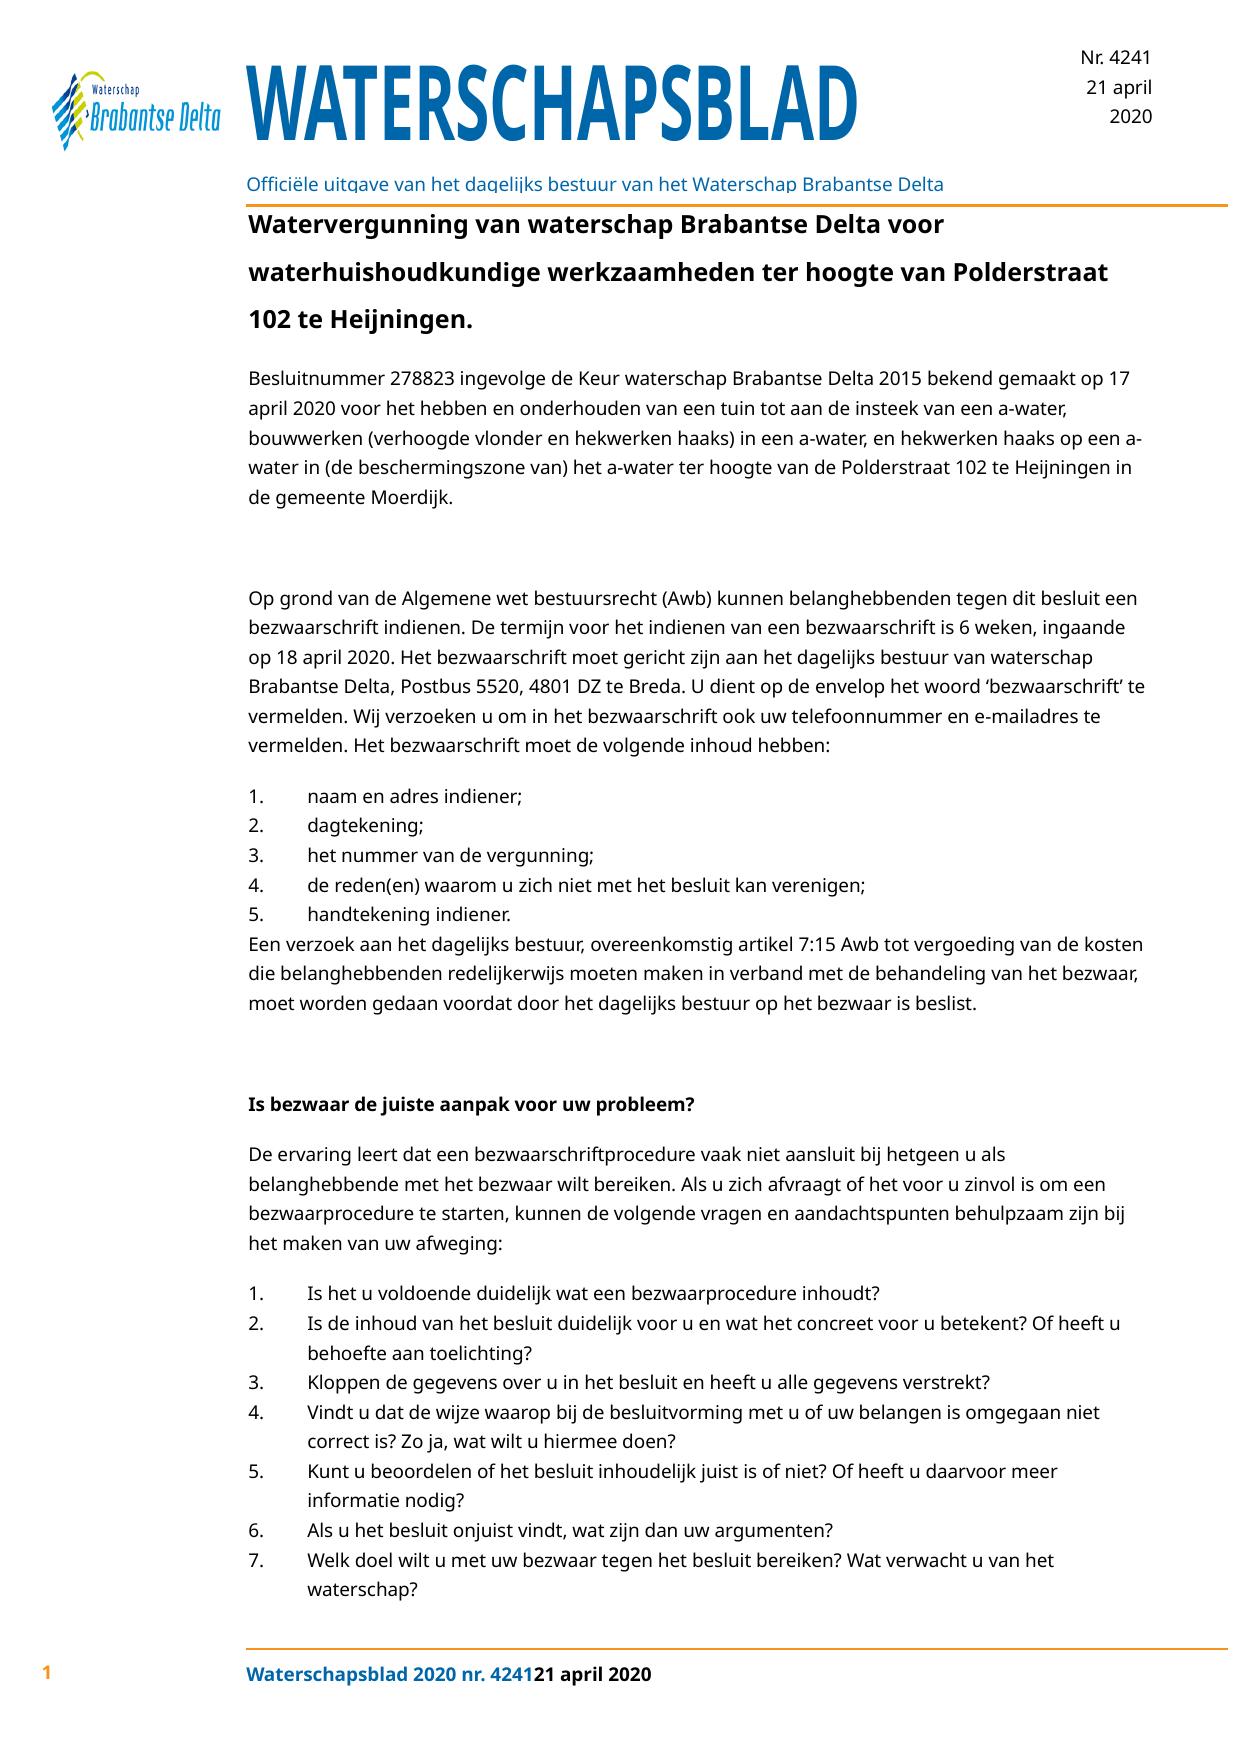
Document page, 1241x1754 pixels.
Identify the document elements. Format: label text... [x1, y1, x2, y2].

list handtekening indiener. [248, 901, 1152, 927]
list Vindt u dat de wijze waarop bij de besluitvorming met u of uw belangen is omgegaan niet correct is? Zo ja, wat wilt u hiermee doen? [248, 1399, 1152, 1454]
list Kloppen de gegevens over u in het besluit en heeft u alle gegevens verstrekt? [248, 1369, 1152, 1395]
list Is het u voldoende duidelijk wat een bezwaarprocedure inhoudt? [248, 1281, 1152, 1306]
list Kunt u beoordelen of het besluit inhoudelijk juist is of niet? Of heeft u daarvoor meer informatie nodig? [248, 1458, 1152, 1513]
text Een verzoek aan het dagelijks bestuur, overeenkomstig artikel 7:15 Awb tot vergoeding van de kosten die belanghebbenden redelijkerwijs moeten maken in verband met de behandeling van het bezwaar, moet worden gedaan voordat door het dagelijks bestuur op het bezwaar is beslist. [248, 931, 1152, 1016]
text Besluitnummer 278823 ingevolge de Keur waterschap Brabantse Delta 2015 bekend gemaakt op 17 april 2020 voor het hebben en onderhouden van een tuin tot aan de insteek van een a-water, bouwwerken (verhoogde vlonder en hekwerken haaks) in een a-water, en hekwerken haaks op een a-water in (de beschermingszone van) het a-water ter hoogte van de Polderstraat 102 te Heijningen in de gemeente Moerdijk. [248, 366, 1152, 509]
list de reden(en) waarom u zich niet met het besluit kan verenigen; [248, 872, 1152, 897]
list Is de inhoud van het besluit duidelijk voor u en wat het concreet voor u betekent? Of heeft u behoefte aan toelichting? [248, 1310, 1152, 1365]
text Is bezwaar de juiste aanpak voor uw probleem? [248, 1091, 1152, 1117]
list Als u het besluit onjuist vindt, wat zijn dan uw argumenten? [248, 1517, 1152, 1543]
text Op grond van de Algemene wet bestuursrecht (Awb) kunnen belanghebbenden tegen dit besluit een bezwaarschrift indienen. De termijn voor het indienen van een bezwaarschrift is 6 weken, ingaande op 18 april 2020. Het bezwaarschrift moet gericht zijn aan het dagelijks bestuur van waterschap Brabantse Delta, Postbus 5520, 4801 DZ te Breda. U dient op de envelop het woord ‘bezwaarschrift’ te vermelden. Wij verzoeken u om in het bezwaarschrift ook uw telefoonnummer en e‑mailadres te vermelden. Het bezwaarschrift moet de volgende inhoud hebben: [248, 585, 1152, 758]
list naam en adres indiener; [248, 783, 1152, 809]
list dagtekening; [248, 813, 1152, 838]
text Watervergunning van waterschap Brabantse Delta voor waterhuishoudkundige werkzaamheden ter hoogte van Polderstraat 102 te Heijningen. [248, 207, 1152, 336]
text De ervaring leert dat een bezwaarschriftprocedure vaak niet aansluit bij hetgeen u als belanghebbende met het bezwaar wilt bereiken. Als u zich afvraagt of het voor u zinvol is om een bezwaarprocedure te starten, kunnen de volgende vragen en aandachtspunten behulpzaam zijn bij het maken van uw afweging: [248, 1141, 1152, 1256]
picture [41, 47, 231, 172]
list Welk doel wilt u met uw bezwaar tegen het besluit bereiken? Wat verwacht u van het waterschap? [248, 1547, 1152, 1602]
list het nummer van de vergunning; [248, 842, 1152, 868]
